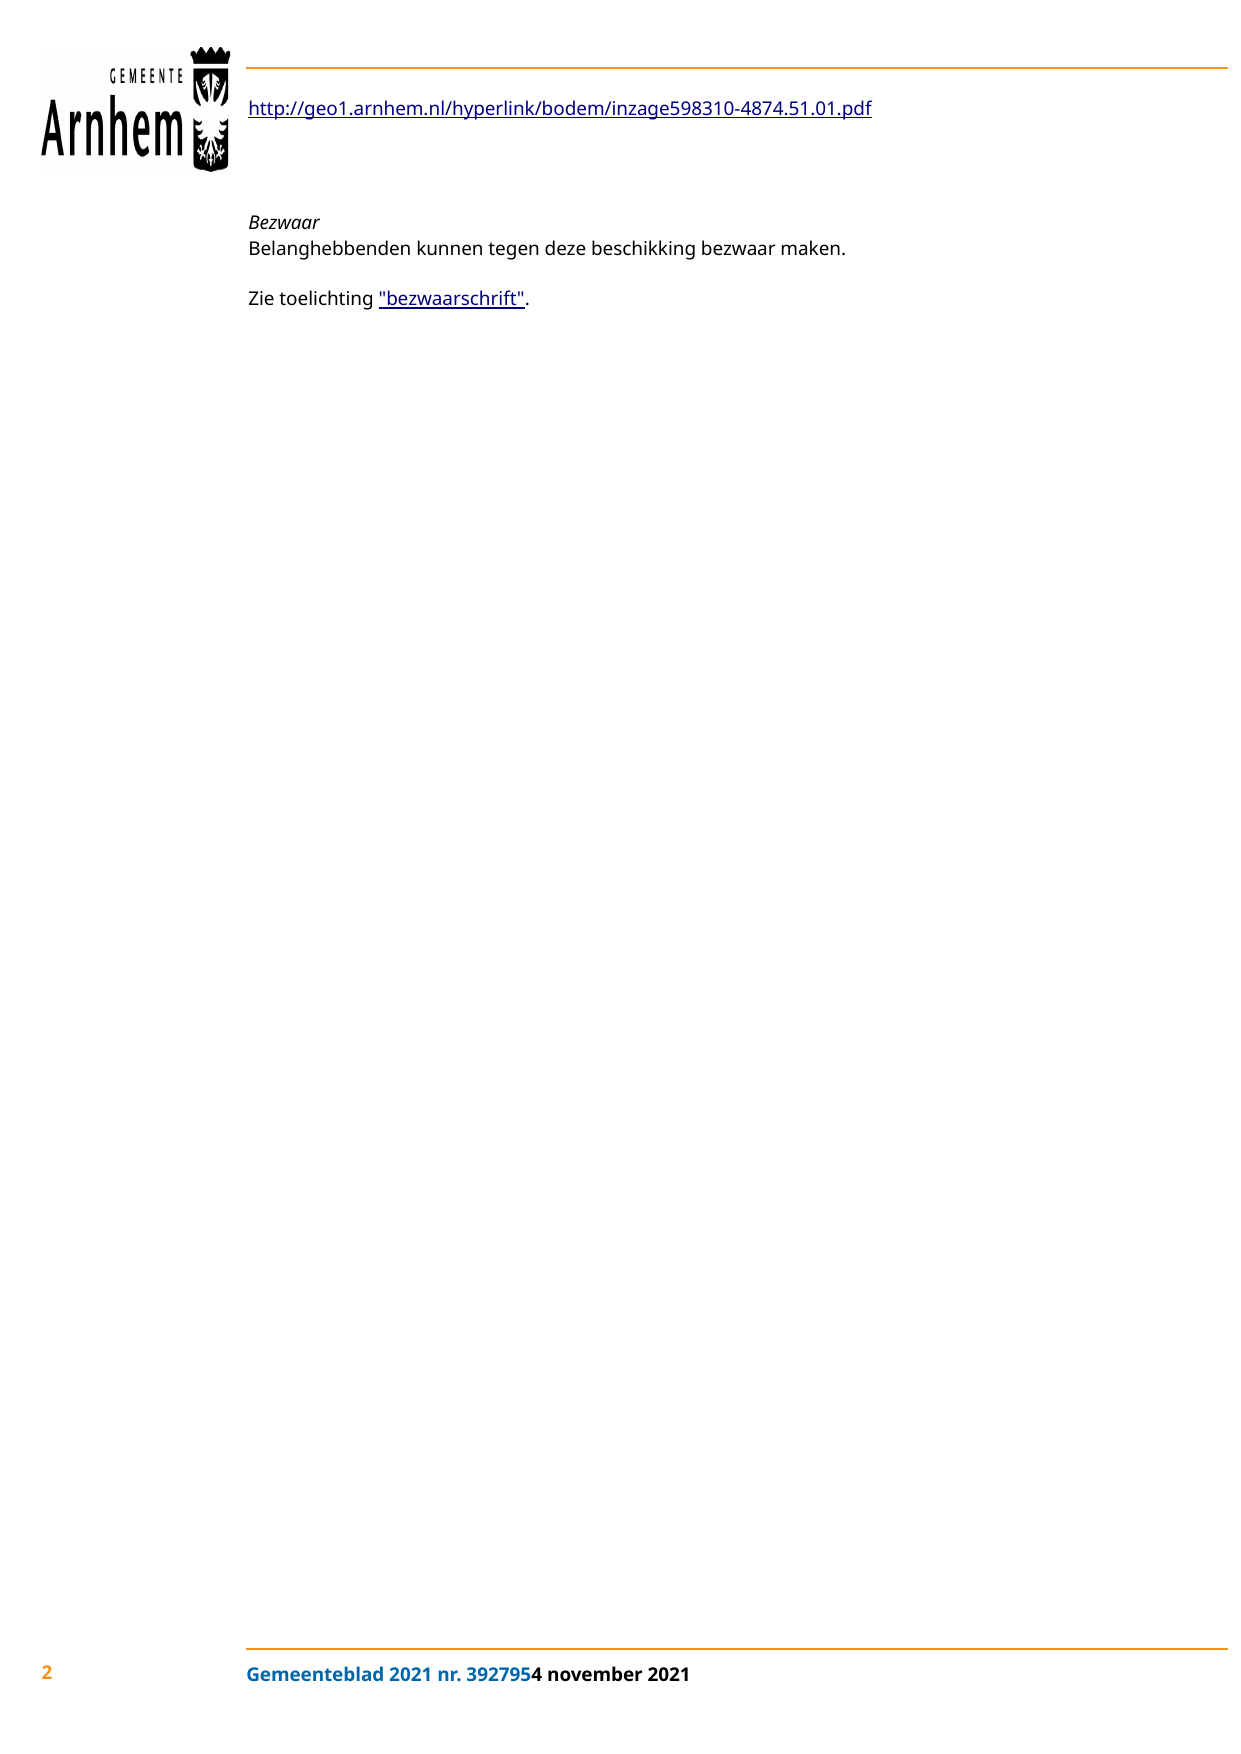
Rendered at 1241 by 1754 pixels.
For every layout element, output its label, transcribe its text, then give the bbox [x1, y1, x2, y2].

text Belanghebbenden kunnen tegen deze beschikking bezwaar maken. [248, 235, 1152, 261]
text Bezwaar [248, 209, 1152, 235]
picture [41, 47, 231, 172]
text Zie toelichting "bezwaarschrift". [248, 285, 1152, 311]
text http://geo1.arnhem.nl/hyperlink/bodem/inzage598310-4874.51.01.pdf [248, 95, 1152, 121]
